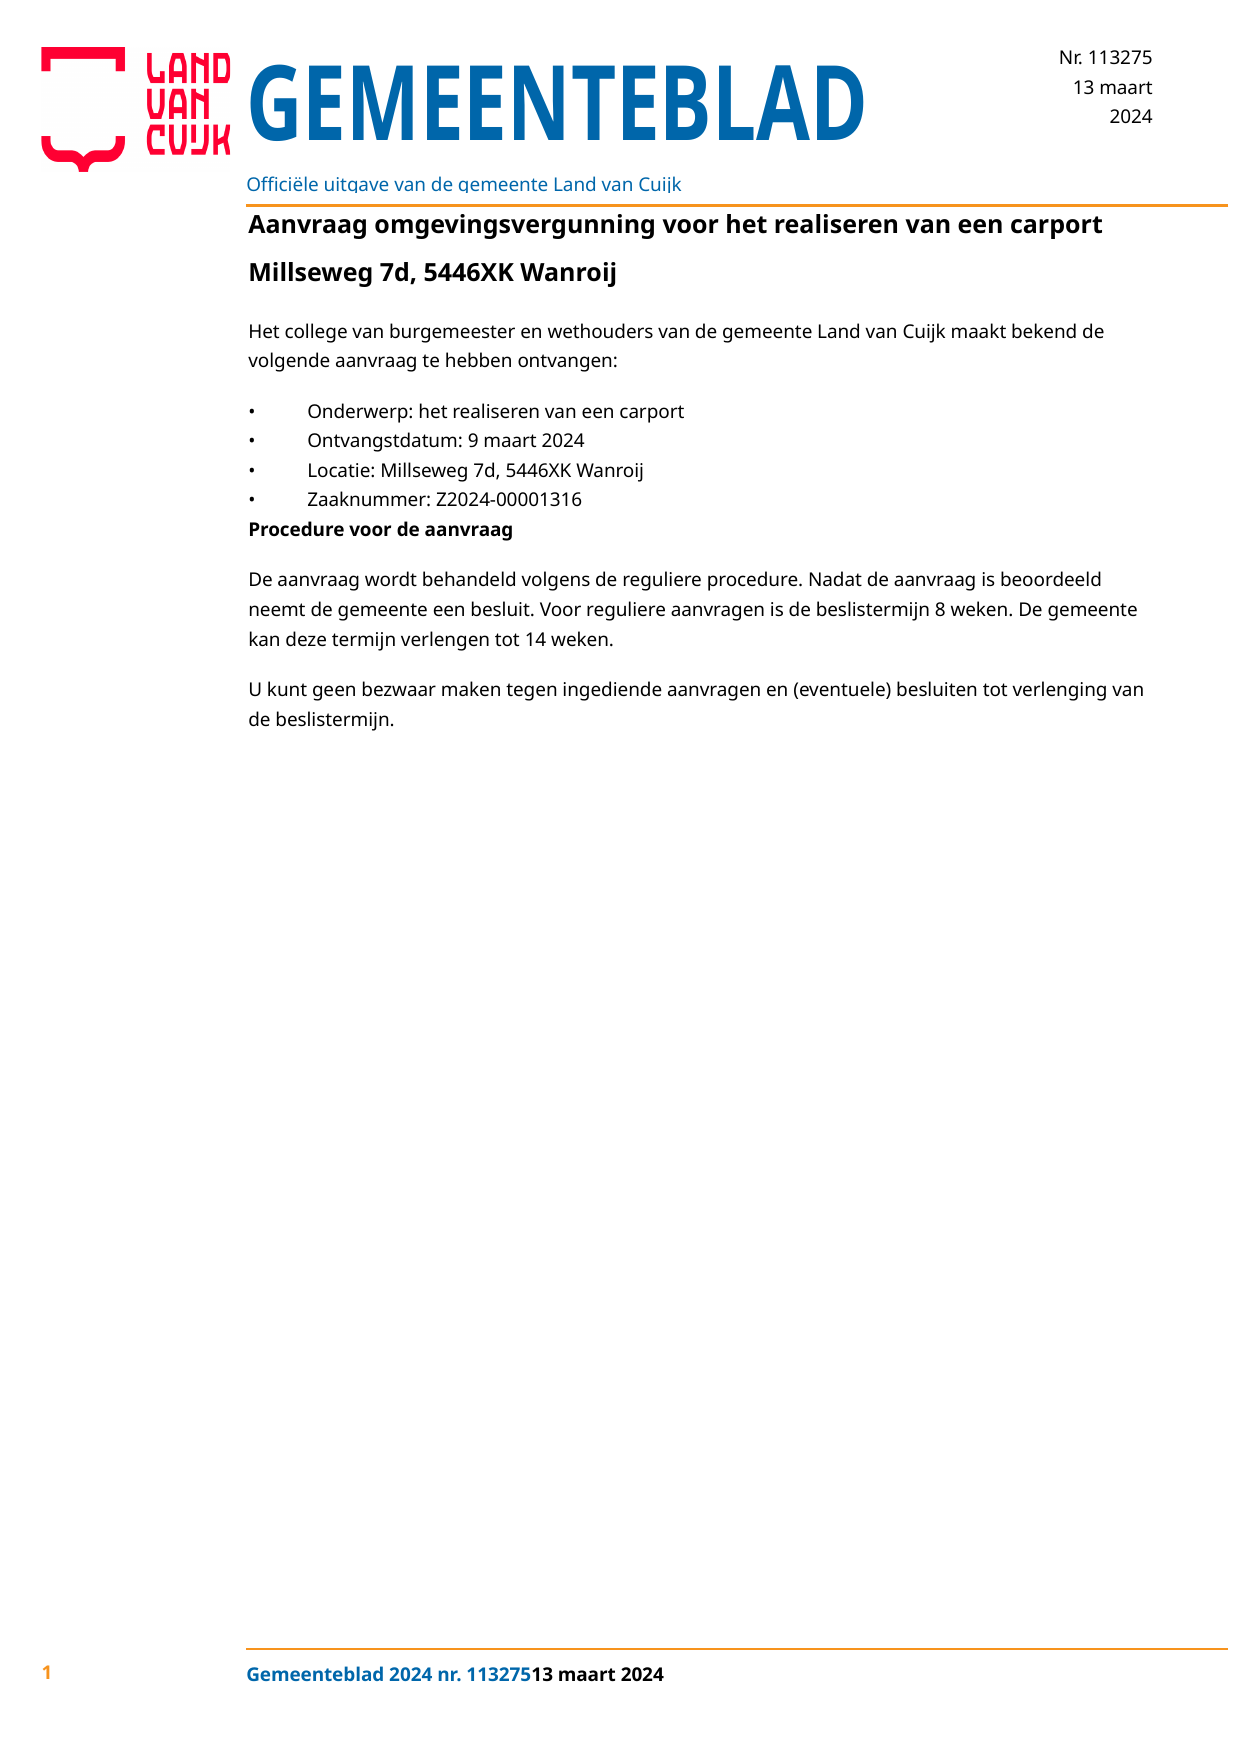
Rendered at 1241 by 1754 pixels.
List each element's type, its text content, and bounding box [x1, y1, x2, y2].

list Onderwerp: het realiseren van een carport [248, 398, 1152, 424]
list Locatie: Millseweg 7d, 5446XK Wanroij [248, 457, 1152, 483]
list Zaaknummer: Z2024-00001316 [248, 487, 1152, 512]
list Ontvangstdatum: 9 maart 2024 [248, 427, 1152, 453]
text U kunt geen bezwaar maken tegen ingediende aanvragen en (eventuele) besluiten tot verlenging van de beslistermijn. [248, 676, 1152, 732]
text Het college van burgemeester en wethouders van de gemeente Land van Cuijk maakt bekend de volgende aanvraag te hebben ontvangen: [248, 318, 1152, 373]
text De aanvraag wordt behandeld volgens de reguliere procedure. Nadat de aanvraag is beoordeeld neemt de gemeente een besluit. Voor reguliere aanvragen is de beslistermijn 8 weken. De gemeente kan deze termijn verlengen tot 14 weken. [248, 567, 1152, 652]
text Procedure voor de aanvraag [248, 516, 1152, 542]
picture [41, 47, 231, 172]
text Aanvraag omgevingsvergunning voor het realiseren van een carport Millseweg 7d, 5446XK Wanroij [248, 207, 1152, 288]
